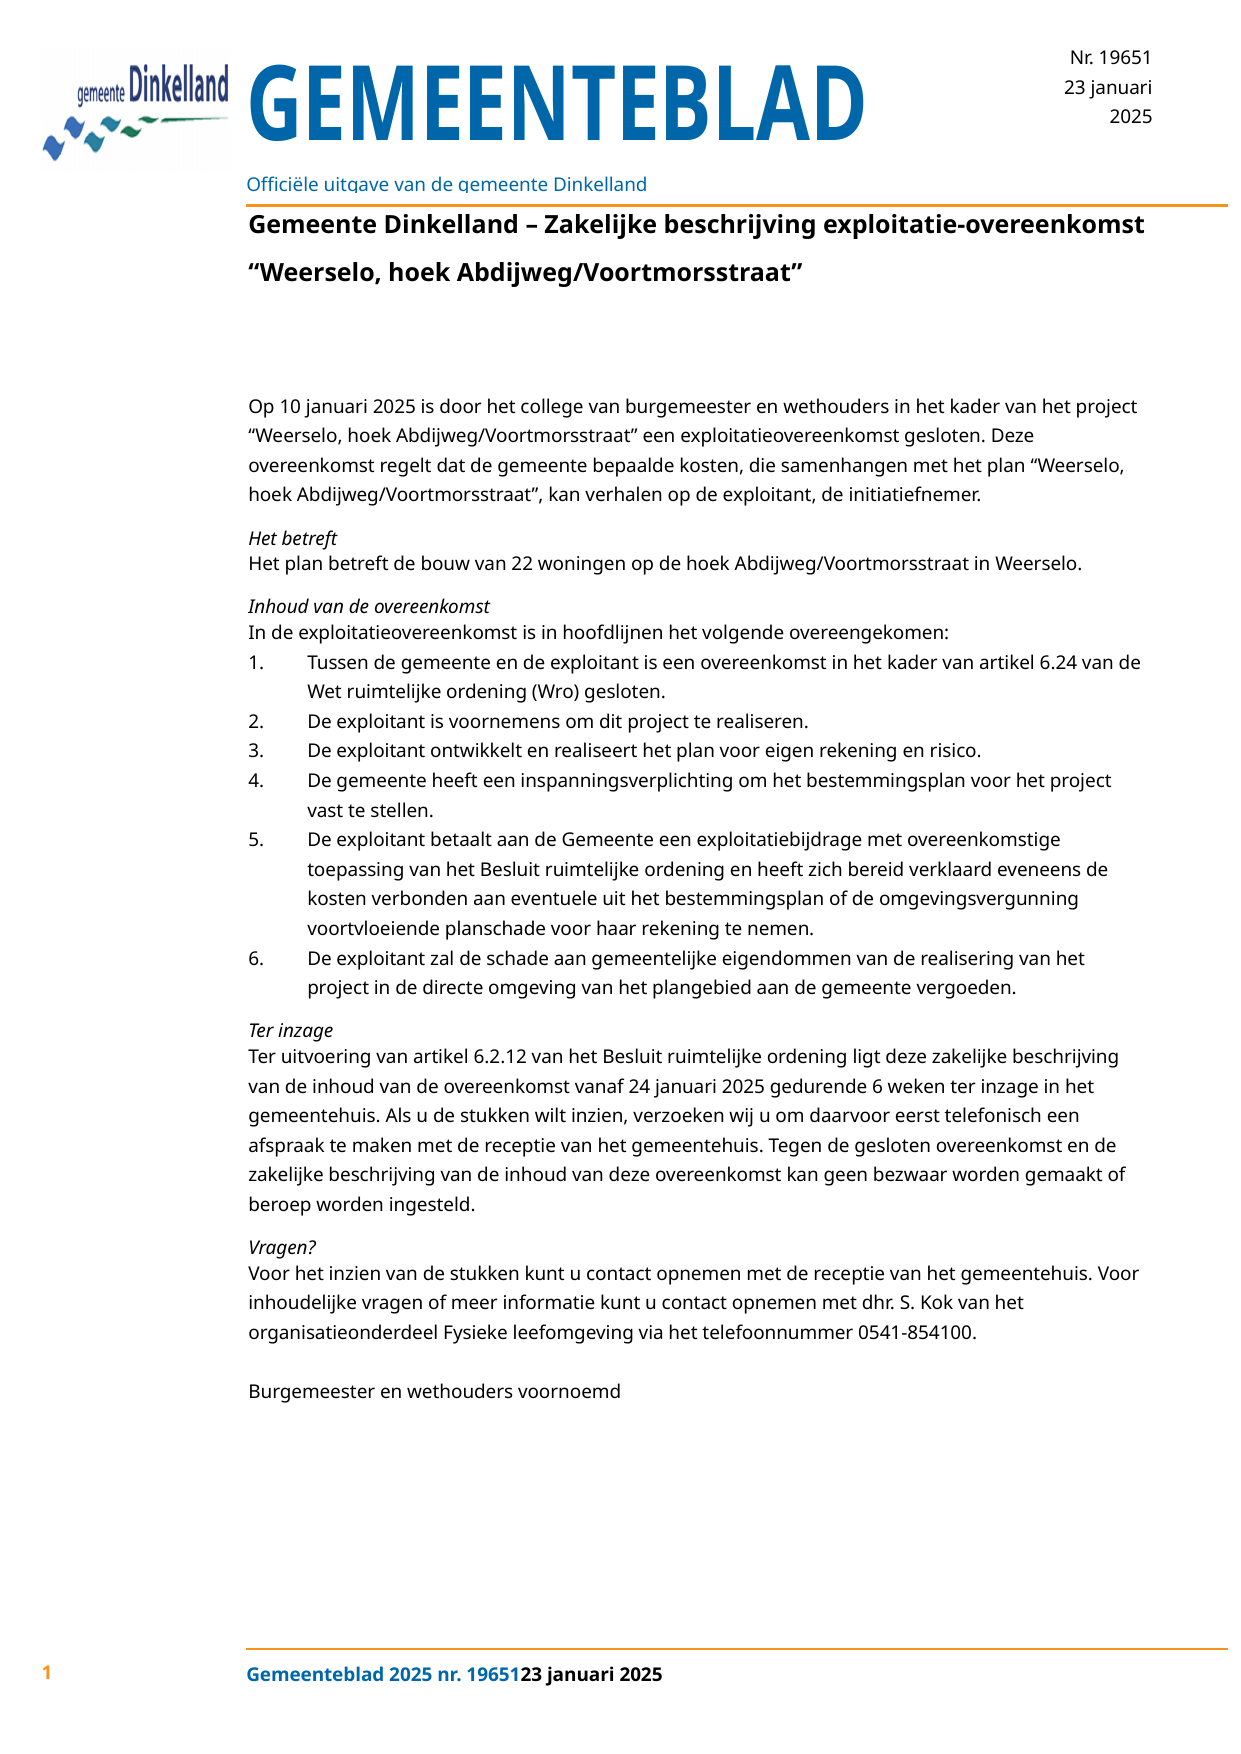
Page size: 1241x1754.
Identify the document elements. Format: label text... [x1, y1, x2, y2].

text Het betreft [248, 525, 1152, 551]
text Inhoud van de overeenkomst [248, 594, 1152, 619]
text In de exploitatieovereenkomst is in hoofdlijnen het volgende overeengekomen: [248, 619, 1152, 645]
picture [41, 47, 231, 172]
list De exploitant is voornemens om dit project te realiseren. [248, 708, 1152, 734]
text Gemeente Dinkelland – Zakelijke beschrijving exploitatie-overeenkomst “Weerselo, hoek Abdijweg/Voortmorsstraat” [248, 207, 1152, 288]
list De exploitant zal de schade aan gemeentelijke eigendommen van de realisering van het project in de directe omgeving van het plangebied aan de gemeente vergoeden. [248, 945, 1152, 1000]
text Burgemeester en wethouders voornoemd [248, 1378, 1152, 1404]
list De gemeente heeft een inspanningsverplichting om het bestemmingsplan voor het project vast te stellen. [248, 767, 1152, 823]
list Tussen de gemeente en de exploitant is een overeenkomst in het kader van artikel 6.24 van de Wet ruimtelijke ordening (Wro) gesloten. [248, 649, 1152, 704]
text Het plan betreft de bouw van 22 woningen op de hoek Abdijweg/Voortmorsstraat in Weerselo. [248, 551, 1152, 576]
text Ter inzage [248, 1017, 1152, 1043]
text Vragen? [248, 1234, 1152, 1260]
list De exploitant betaalt aan de Gemeente een exploitatiebijdrage met overeenkomstige toepassing van het Besluit ruimtelijke ordening en heeft zich bereid verklaard eveneens de kosten verbonden aan eventuele uit het bestemmingsplan of de omgevingsvergunning voortvloeiende planschade voor haar rekening te nemen. [248, 826, 1152, 941]
text Voor het inzien van de stukken kunt u contact opnemen met de receptie van het gemeentehuis. Voor inhoudelijke vragen of meer informatie kunt u contact opnemen met dhr. S. Kok van het organisatieonderdeel Fysieke leefomgeving via het telefoonnummer 0541-854100. [248, 1260, 1152, 1345]
text Op 10 januari 2025 is door het college van burgemeester en wethouders in het kader van het project “Weerselo, hoek Abdijweg/Voortmorsstraat” een exploitatieovereenkomst gesloten. Deze overeenkomst regelt dat de gemeente bepaalde kosten, die samenhangen met het plan “Weerselo, hoek Abdijweg/Voortmorsstraat”, kan verhalen op de exploitant, de initiatiefnemer. [248, 393, 1152, 507]
list De exploitant ontwikkelt en realiseert het plan voor eigen rekening en risico. [248, 738, 1152, 763]
text Ter uitvoering van artikel 6.2.12 van het Besluit ruimtelijke ordening ligt deze zakelijke beschrijving van de inhoud van de overeenkomst vanaf 24 januari 2025 gedurende 6 weken ter inzage in het gemeentehuis. Als u de stukken wilt inzien, verzoeken wij u om daarvoor eerst telefonisch een afspraak te maken met de receptie van het gemeentehuis. Tegen de gesloten overeenkomst en de zakelijke beschrijving van de inhoud van deze overeenkomst kan geen bezwaar worden gemaakt of beroep worden ingesteld. [248, 1043, 1152, 1217]
